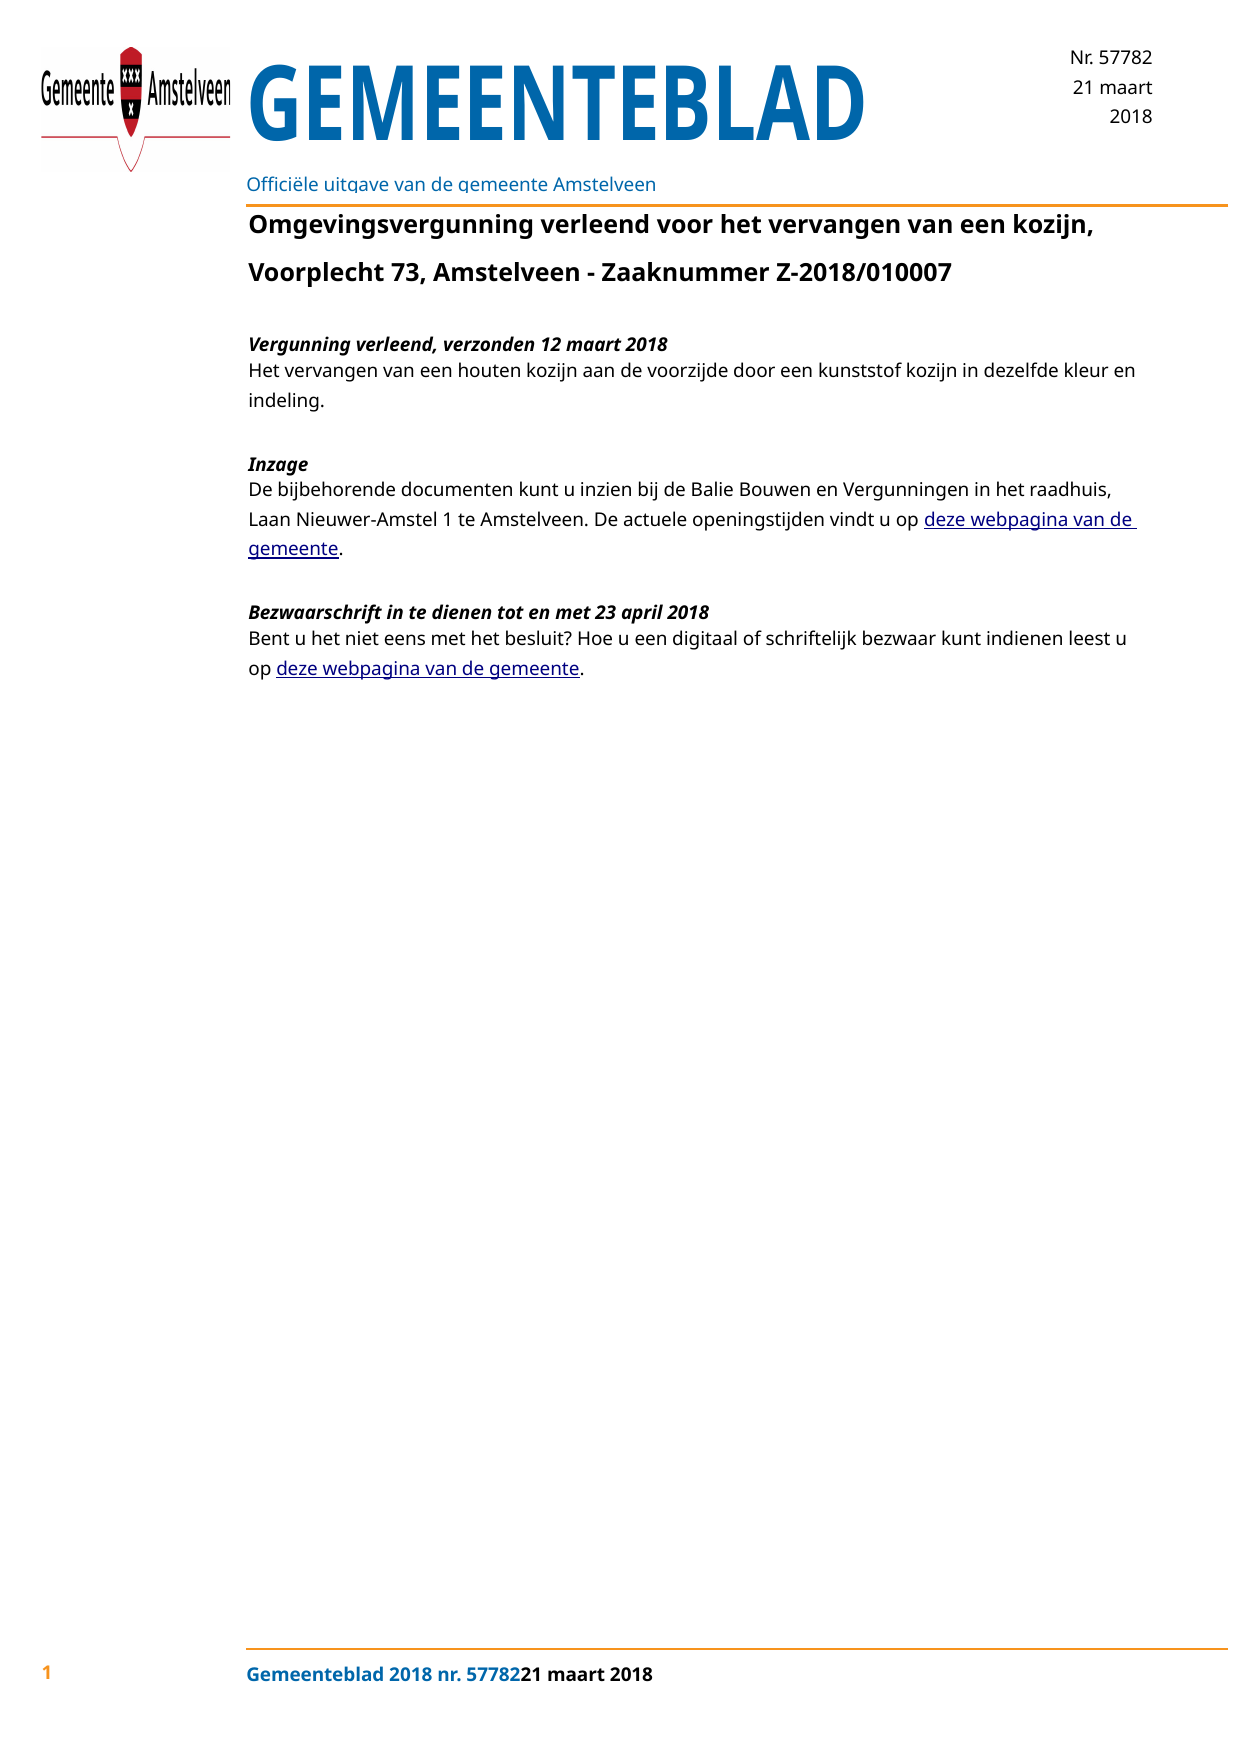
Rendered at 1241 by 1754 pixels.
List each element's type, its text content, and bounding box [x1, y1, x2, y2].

text De bijbehorende documenten kunt u inzien bij de Balie Bouwen en Vergunningen in het raadhuis, Laan Nieuwer-Amstel 1 te Amstelveen. De actuele openingstijden vindt u op deze webpagina van de gemeente. [248, 476, 1152, 561]
text Bezwaarschrift in te dienen tot en met 23 april 2018 [248, 599, 1152, 625]
text Inzage [248, 451, 1152, 476]
picture [41, 47, 231, 172]
text Vergunning verleend, verzonden 12 maart 2018 [248, 331, 1152, 357]
text Het vervangen van een houten kozijn aan de voorzijde door een kunststof kozijn in dezelfde kleur en indeling. [248, 357, 1152, 412]
text Omgevingsvergunning verleend voor het vervangen van een kozijn, Voorplecht 73, Amstelveen - Zaaknummer Z-2018/010007 [248, 207, 1152, 288]
text Bent u het niet eens met het besluit? Hoe u een digitaal of schriftelijk bezwaar kunt indienen leest u op deze webpagina van de gemeente. [248, 625, 1152, 681]
